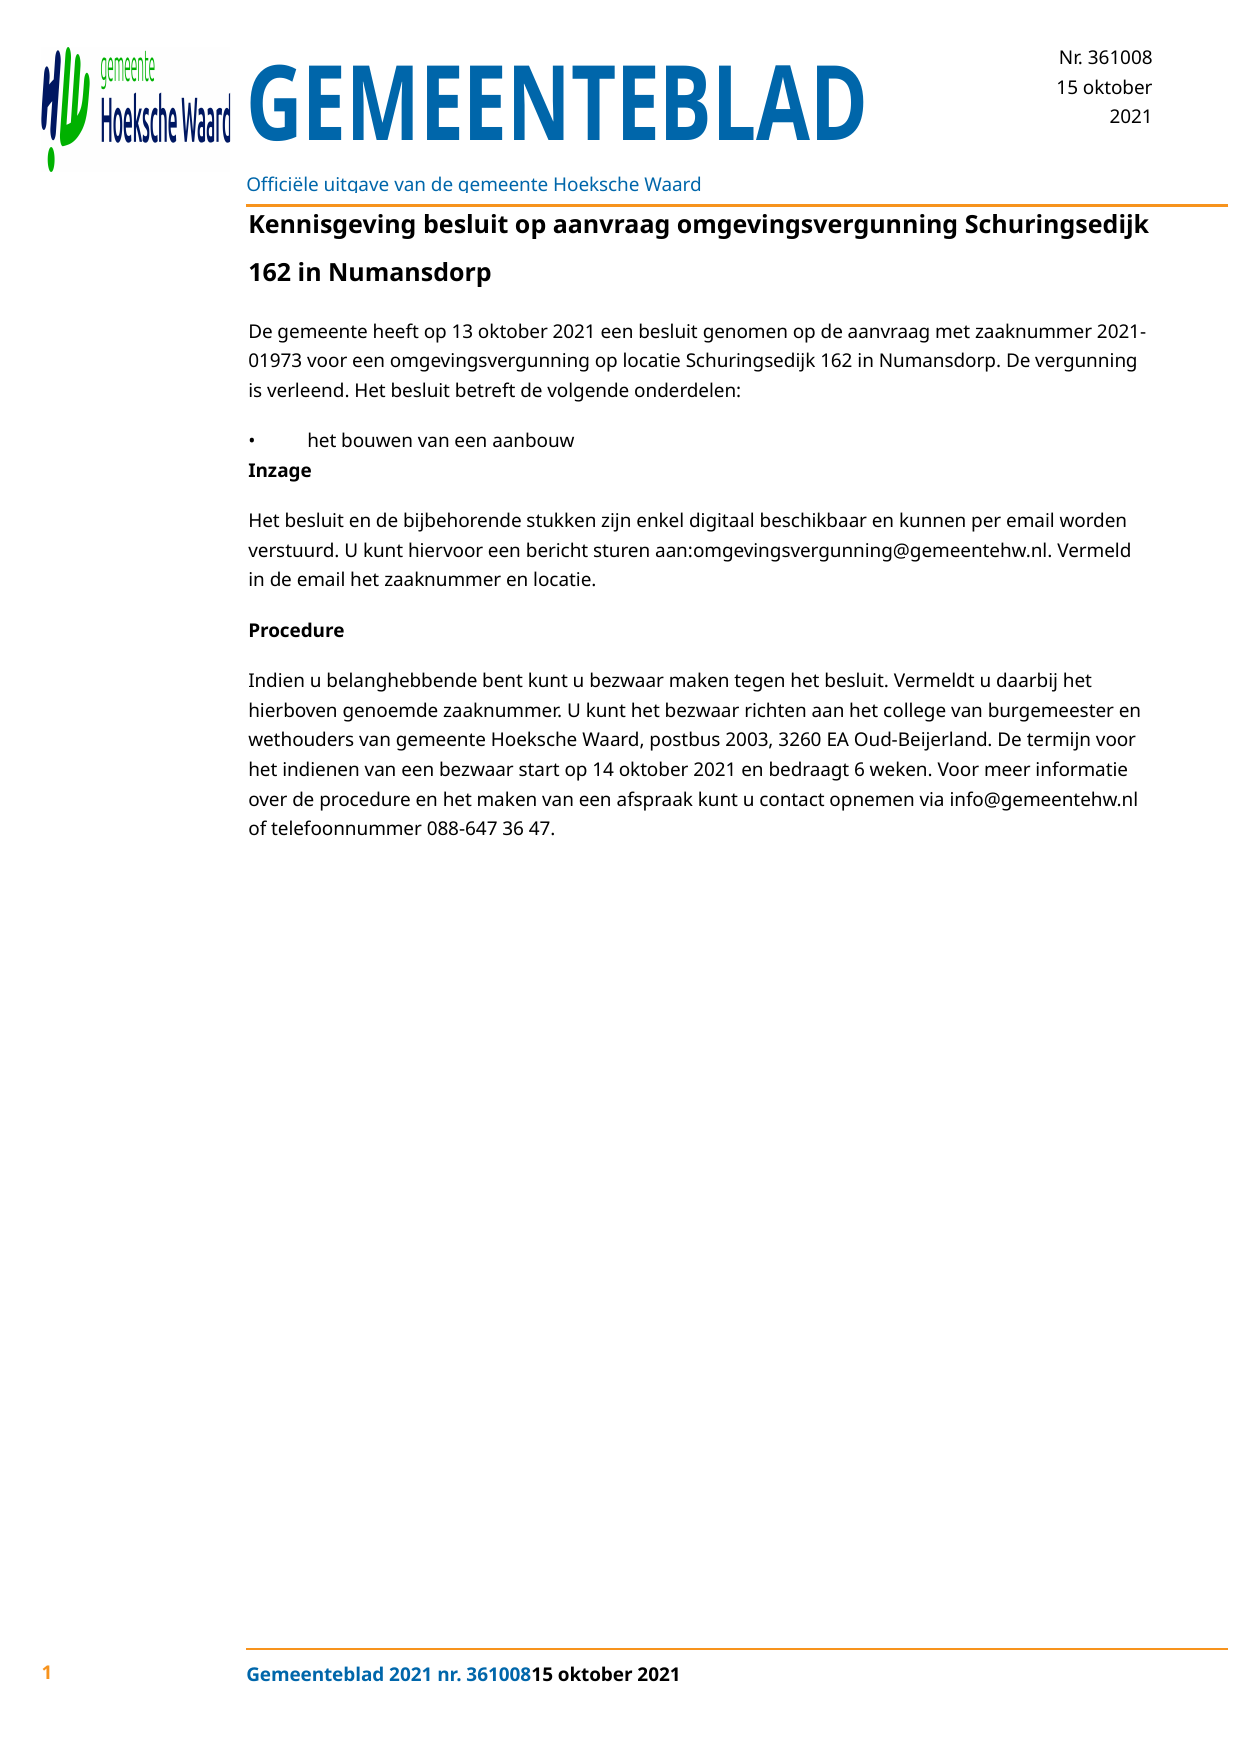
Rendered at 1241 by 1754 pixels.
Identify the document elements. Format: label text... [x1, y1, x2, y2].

text Kennisgeving besluit op aanvraag omgevingsvergunning Schuringsedijk 162 in Numansdorp [248, 207, 1152, 288]
list het bouwen van een aanbouw [248, 427, 1152, 453]
text De gemeente heeft op 13 oktober 2021 een besluit genomen op de aanvraag met zaaknummer 2021-01973 voor een omgevingsvergunning op locatie Schuringsedijk 162 in Numansdorp. De vergunning is verleend. Het besluit betreft de volgende onderdelen: [248, 318, 1152, 403]
text Procedure [248, 617, 1152, 643]
text Het besluit en de bijbehorende stukken zijn enkel digitaal beschikbaar en kunnen per email worden verstuurd. U kunt hiervoor een bericht sturen aan:omgevingsvergunning@gemeentehw.nl. Vermeld in de email het zaaknummer en locatie. [248, 507, 1152, 592]
text Inzage [248, 457, 1152, 483]
picture [41, 47, 231, 172]
text Indien u belanghebbende bent kunt u bezwaar maken tegen het besluit. Vermeldt u daarbij het hierboven genoemde zaaknummer. U kunt het bezwaar richten aan het college van burgemeester en wethouders van gemeente Hoeksche Waard, postbus 2003, 3260 EA Oud-Beijerland. De termijn voor het indienen van een bezwaar start op 14 oktober 2021 en bedraagt 6 weken. Voor meer informatie over de procedure en het maken van een afspraak kunt u contact opnemen via info@gemeentehw.nl of telefoonnummer 088-647 36 47. [248, 667, 1152, 841]
